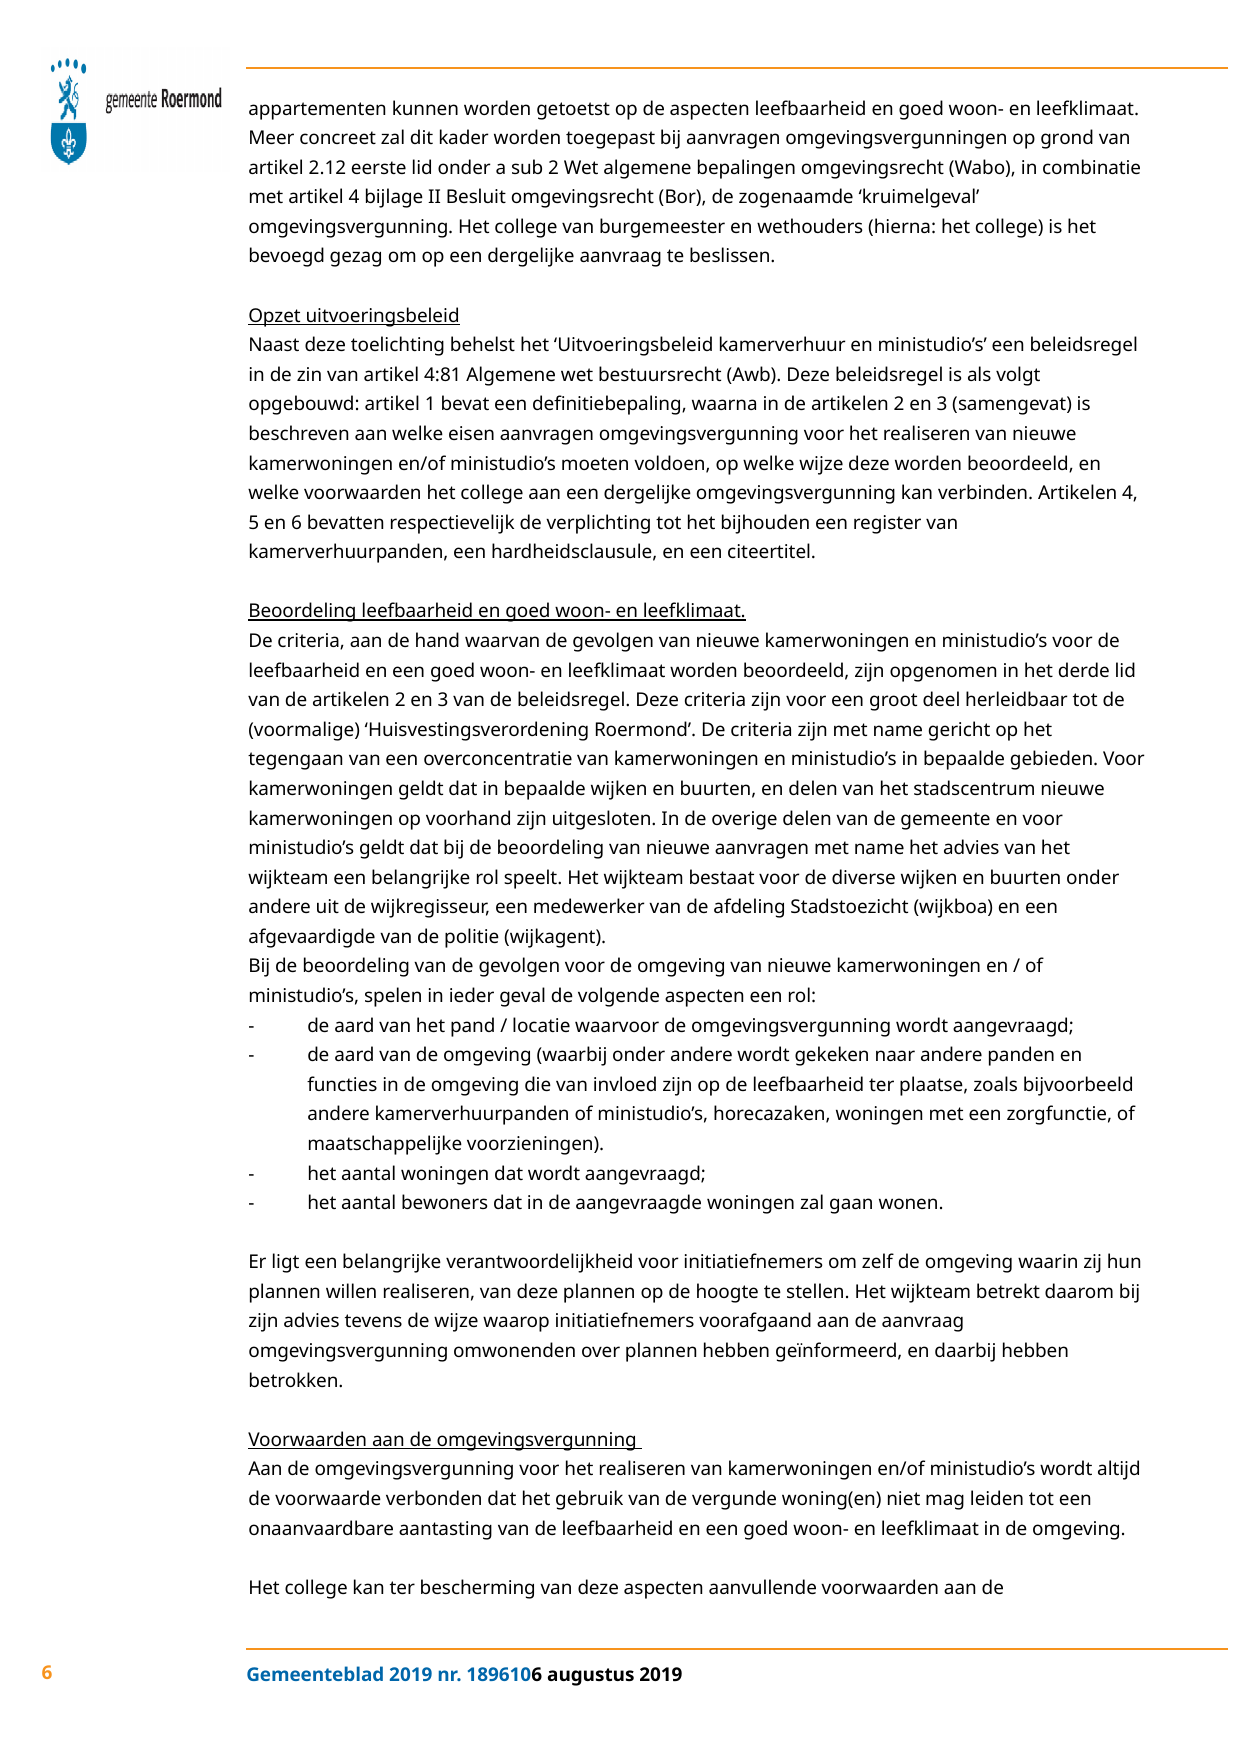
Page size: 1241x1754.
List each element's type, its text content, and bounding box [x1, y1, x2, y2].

text Er ligt een belangrijke verantwoordelijkheid voor initiatiefnemers om zelf de omgeving waarin zij hun plannen willen realiseren, van deze plannen op de hoogte te stellen. Het wijkteam betrekt daarom bij zijn advies tevens de wijze waarop initiatiefnemers voorafgaand aan de aanvraag omgevingsvergunning omwonenden over plannen hebben geïnformeerd, en daarbij hebben betrokken. [248, 1248, 1152, 1393]
text appartementen kunnen worden getoetst op de aspecten leefbaarheid en goed woon- en leefklimaat. Meer concreet zal dit kader worden toegepast bij aanvragen omgevingsvergunningen op grond van artikel 2.12 eerste lid onder a sub 2 Wet algemene bepalingen omgevingsrecht (Wabo), in combinatie met artikel 4 bijlage II Besluit omgevingsrecht (Bor), de zogenaamde ‘kruimelgeval’ omgevingsvergunning. Het college van burgemeester en wethouders (hierna: het college) is het bevoegd gezag om op een dergelijke aanvraag te beslissen. [248, 95, 1152, 268]
text Aan de omgevingsvergunning voor het realiseren van kamerwoningen en/of ministudio’s wordt altijd de voorwaarde verbonden dat het gebruik van de vergunde woning(en) niet mag leiden tot een onaanvaardbare aantasting van de leefbaarheid en een goed woon- en leefklimaat in de omgeving. [248, 1456, 1152, 1541]
list de aard van het pand / locatie waarvoor de omgevingsvergunning wordt aangevraagd; [248, 1012, 1152, 1038]
text Beoordeling leefbaarheid en goed woon- en leefklimaat. [248, 598, 1152, 623]
text De criteria, aan de hand waarvan de gevolgen van nieuwe kamerwoningen en ministudio’s voor de leefbaarheid en een goed woon- en leefklimaat worden beoordeeld, zijn opgenomen in het derde lid van de artikelen 2 en 3 van de beleidsregel. Deze criteria zijn voor een groot deel herleidbaar tot de (voormalige) ‘Huisvestingsverordening Roermond’. De criteria zijn met name gericht op het tegengaan van een overconcentratie van kamerwoningen en ministudio’s in bepaalde gebieden. Voor kamerwoningen geldt dat in bepaalde wijken en buurten, en delen van het stadscentrum nieuwe kamerwoningen op voorhand zijn uitgesloten. In de overige delen van de gemeente en voor ministudio’s geldt dat bij de beoordeling van nieuwe aanvragen met name het advies van het wijkteam een belangrijke rol speelt. Het wijkteam bestaat voor de diverse wijken en buurten onder andere uit de wijkregisseur, een medewerker van de afdeling Stadstoezicht (wijkboa) en een afgevaardigde van de politie (wijkagent). [248, 627, 1152, 949]
list het aantal woningen dat wordt aangevraagd; [248, 1160, 1152, 1186]
text Naast deze toelichting behelst het ‘Uitvoeringsbeleid kamerverhuur en ministudio’s’ een beleidsregel in de zin van artikel 4:81 Algemene wet bestuursrecht (Awb). Deze beleidsregel is als volgt opgebouwd: artikel 1 bevat een definitiebepaling, waarna in de artikelen 2 en 3 (samengevat) is beschreven aan welke eisen aanvragen omgevingsvergunning voor het realiseren van nieuwe kamerwoningen en/of ministudio’s moeten voldoen, op welke wijze deze worden beoordeeld, en welke voorwaarden het college aan een dergelijke omgevingsvergunning kan verbinden. Artikelen 4, 5 en 6 bevatten respectievelijk de verplichting tot het bijhouden een register van kamerverhuurpanden, een hardheidsclausule, en een citeertitel. [248, 331, 1152, 564]
picture [41, 47, 231, 172]
list het aantal bewoners dat in de aangevraagde woningen zal gaan wonen. [248, 1189, 1152, 1215]
text Voorwaarden aan de omgevingsvergunning [248, 1426, 1152, 1452]
text Bij de beoordeling van de gevolgen voor de omgeving van nieuwe kamerwoningen en / of ministudio’s, spelen in ieder geval de volgende aspecten een rol: [248, 953, 1152, 1008]
text Het college kan ter bescherming van deze aspecten aanvullende voorwaarden aan de [248, 1574, 1152, 1600]
list de aard van de omgeving (waarbij onder andere wordt gekeken naar andere panden en functies in de omgeving die van invloed zijn op de leefbaarheid ter plaatse, zoals bijvoorbeeld andere kamerverhuurpanden of ministudio’s, horecazaken, woningen met een zorgfunctie, of maatschappelijke voorzieningen). [248, 1041, 1152, 1156]
text Opzet uitvoeringsbeleid [248, 302, 1152, 328]
